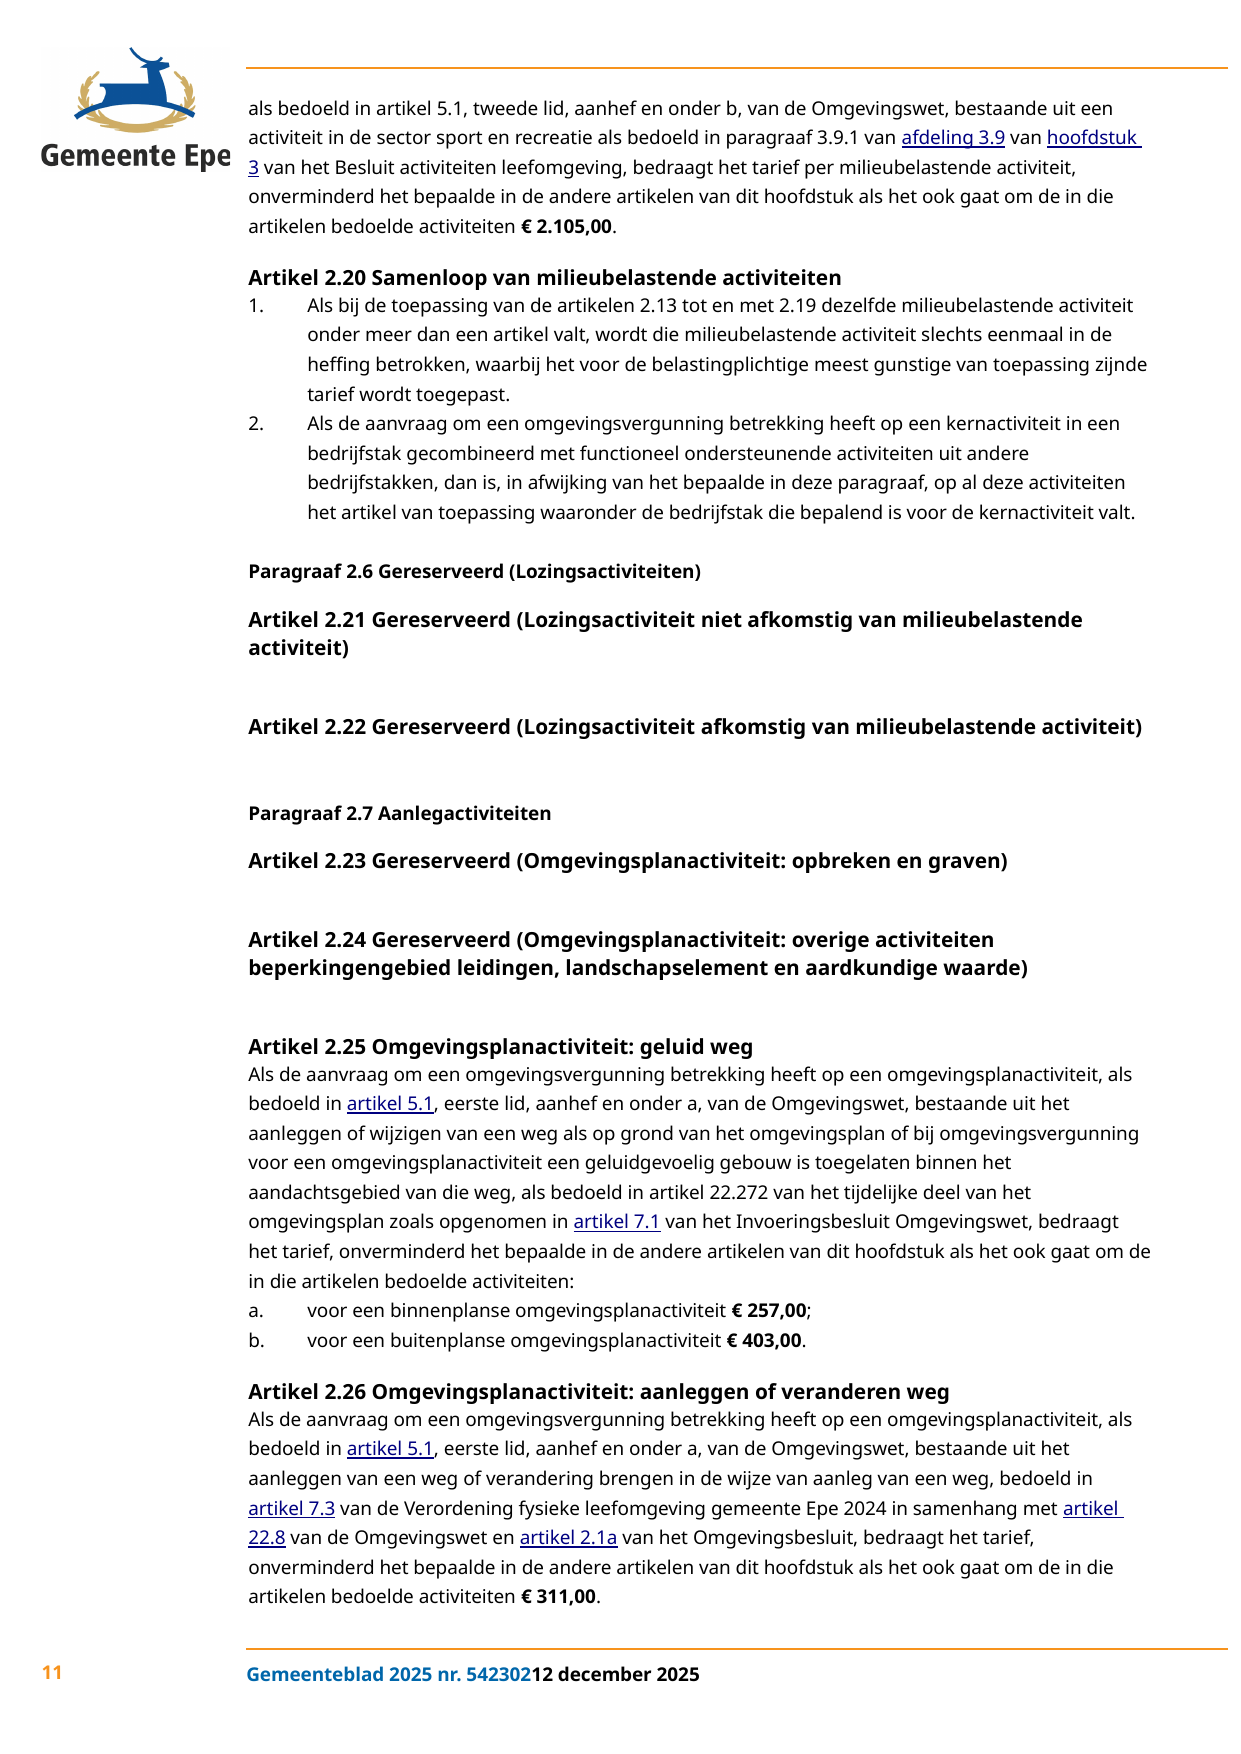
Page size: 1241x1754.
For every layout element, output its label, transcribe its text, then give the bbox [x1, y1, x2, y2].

text Artikel 2.21 Gereserveerd (Lozingsactiviteit niet afkomstig van milieubelastende activiteit) [248, 605, 1152, 662]
text Artikel 2.24 Gereserveerd (Omgevingsplanactiviteit: overige activiteiten beperkingengebied leidingen, landschapselement en aardkundige waarde) [248, 925, 1152, 982]
text Artikel 2.23 Gereserveerd (Omgevingsplanactiviteit: opbreken en graven) [248, 846, 1152, 875]
text Artikel 2.22 Gereserveerd (Lozingsactiviteit afkomstig van milieubelastende activiteit) [248, 712, 1152, 741]
text Paragraaf 2.7 Aanlegactiviteiten [248, 800, 1152, 825]
text Artikel 2.26 Omgevingsplanactiviteit: aanleggen of veranderen weg [248, 1377, 1152, 1406]
text Als de aanvraag om een omgevingsvergunning betrekking heeft op een omgevingsplanactiviteit, als bedoeld in artikel 5.1, eerste lid, aanhef en onder a, van de Omgevingswet, bestaande uit het aanleggen of wijzigen van een weg als op grond van het omgevingsplan of bij omgevingsvergunning voor een omgevingsplanactiviteit een geluidgevoelig gebouw is toegelaten binnen het aandachtsgebied van die weg, als bedoeld in artikel 22.272 van het tijdelijke deel van het omgevingsplan zoals opgenomen in artikel 7.1 van het Invoeringsbesluit Omgevingswet, bedraagt het tarief, onverminderd het bepaalde in de andere artikelen van dit hoofdstuk als het ook gaat om de in die artikelen bedoelde activiteiten: [248, 1061, 1152, 1294]
text Artikel 2.25 Omgevingsplanactiviteit: geluid weg [248, 1032, 1152, 1061]
text als bedoeld in artikel 5.1, tweede lid, aanhef en onder b, van de Omgevingswet, bestaande uit een activiteit in de sector sport en recreatie als bedoeld in paragraaf 3.9.1 van afdeling 3.9 van hoofdstuk 3 van het Besluit activiteiten leefomgeving, bedraagt het tarief per milieubelastende activiteit, onverminderd het bepaalde in de andere artikelen van dit hoofdstuk als het ook gaat om de in die artikelen bedoelde activiteiten € 2.105,00. [248, 95, 1152, 239]
list voor een buitenplanse omgevingsplanactiviteit € 403,00. [248, 1327, 1152, 1353]
list voor een binnenplanse omgevingsplanactiviteit € 257,00; [248, 1297, 1152, 1323]
picture [41, 47, 231, 172]
text Paragraaf 2.6 Gereserveerd (Lozingsactiviteiten) [248, 558, 1152, 584]
list Als de aanvraag om een omgevingsvergunning betrekking heeft op een kernactiviteit in een bedrijfstak gecombineerd met functioneel ondersteunende activiteiten uit andere bedrijfstakken, dan is, in afwijking van het bepaalde in deze paragraaf, op al deze activiteiten het artikel van toepassing waaronder de bedrijfstak die bepalend is voor de kernactiviteit valt. [248, 410, 1152, 525]
text Artikel 2.20 Samenloop van milieubelastende activiteiten [248, 263, 1152, 292]
text Als de aanvraag om een omgevingsvergunning betrekking heeft op een omgevingsplanactiviteit, als bedoeld in artikel 5.1, eerste lid, aanhef en onder a, van de Omgevingswet, bestaande uit het aanleggen van een weg of verandering brengen in de wijze van aanleg van een weg, bedoeld in artikel 7.3 van de Verordening fysieke leefomgeving gemeente Epe 2024 in samenhang met artikel 22.8 van de Omgevingswet en artikel 2.1a van het Omgevingsbesluit, bedraagt het tarief, onverminderd het bepaalde in de andere artikelen van dit hoofdstuk als het ook gaat om de in die artikelen bedoelde activiteiten € 311,00. [248, 1406, 1152, 1609]
list Als bij de toepassing van de artikelen 2.13 tot en met 2.19 dezelfde milieubelastende activiteit onder meer dan een artikel valt, wordt die milieubelastende activiteit slechts eenmaal in de heffing betrokken, waarbij het voor de belastingplichtige meest gunstige van toepassing zijnde tarief wordt toegepast. [248, 292, 1152, 406]
